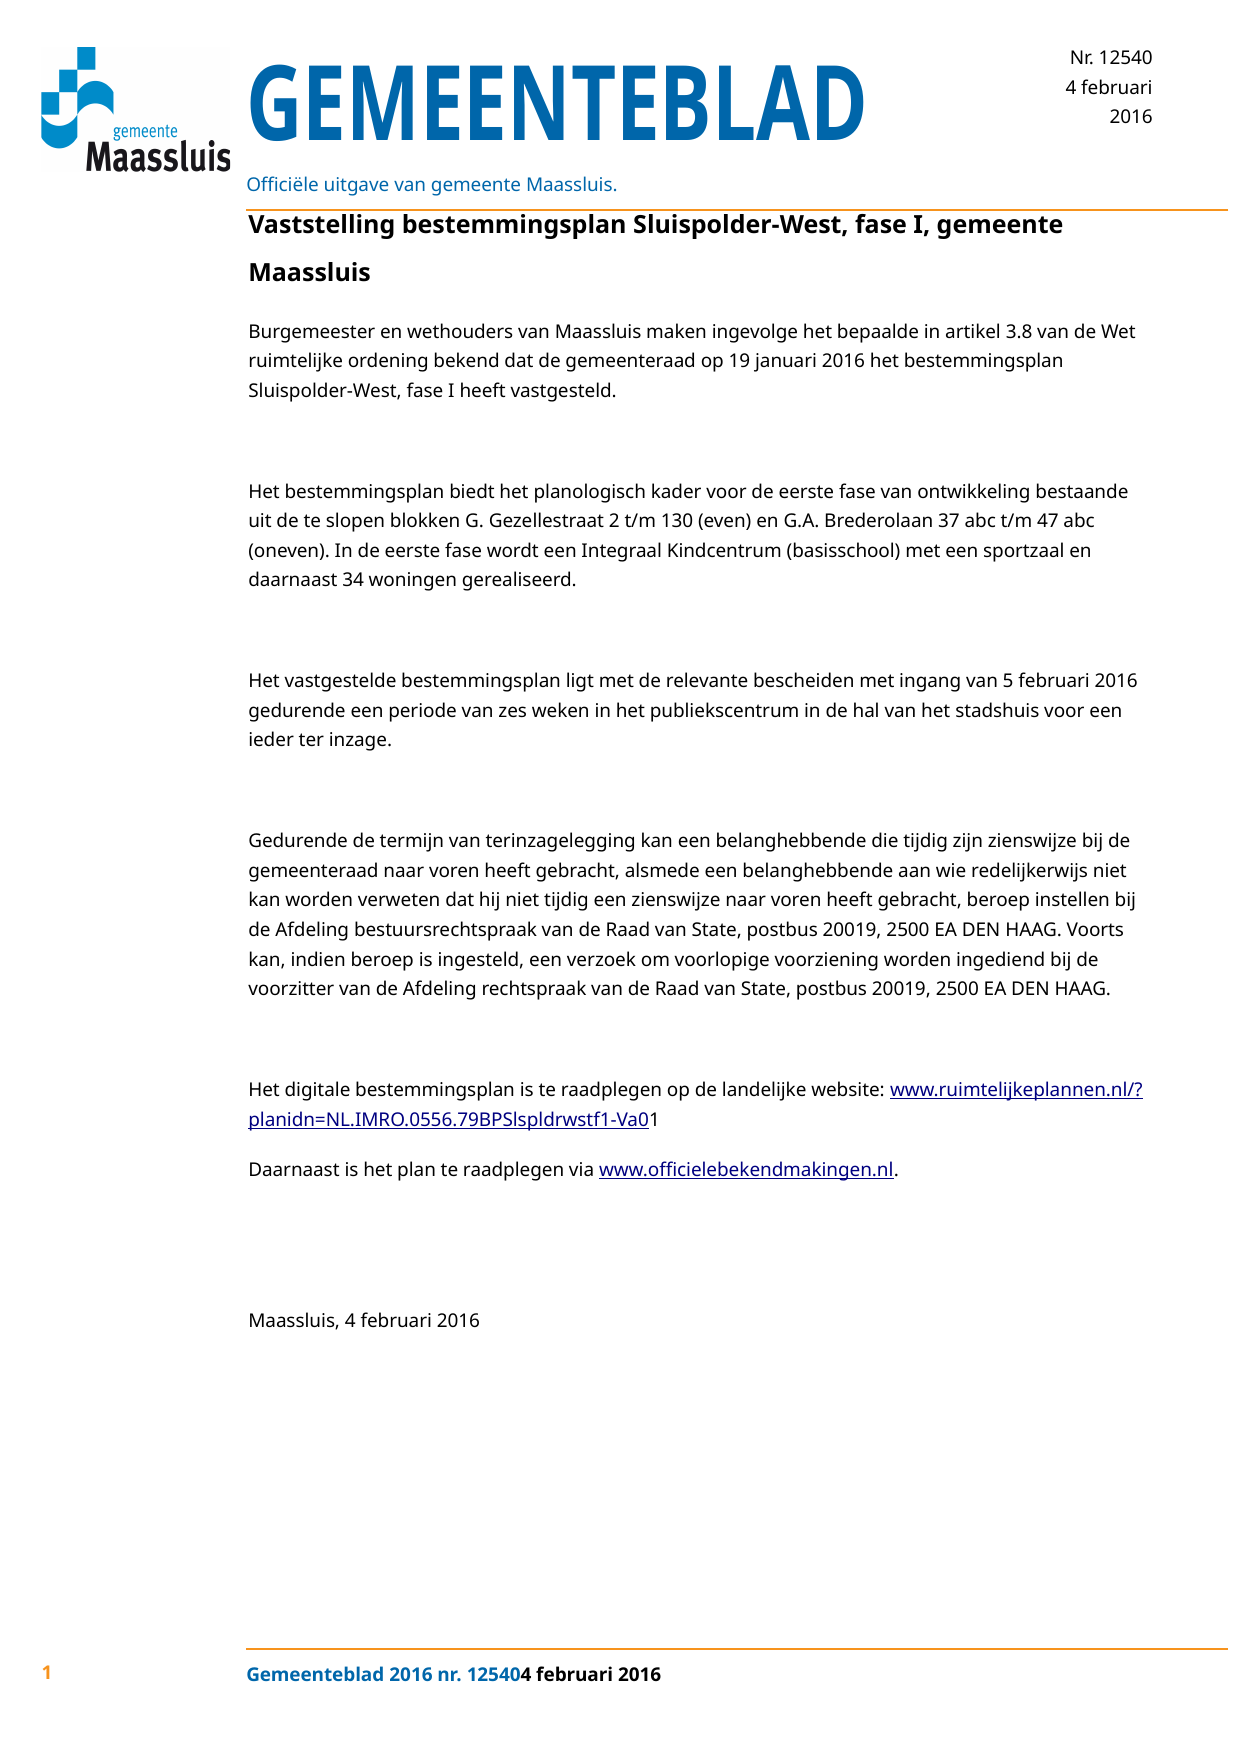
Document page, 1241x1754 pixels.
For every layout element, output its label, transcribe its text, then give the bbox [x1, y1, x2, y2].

text Maassluis, 4 februari 2016 [248, 1307, 1152, 1333]
picture [41, 47, 231, 172]
text Het vastgestelde bestemmingsplan ligt met de relevante bescheiden met ingang van 5 februari 2016 gedurende een periode van zes weken in het publiekscentrum in de hal van het stadshuis voor een ieder ter inzage. [248, 667, 1152, 752]
text Gedurende de termijn van terinzagelegging kan een belanghebbende die tijdig zijn zienswijze bij de gemeenteraad naar voren heeft gebracht, alsmede een belanghebbende aan wie redelijkerwijs niet kan worden verweten dat hij niet tijdig een zienswijze naar voren heeft gebracht, beroep instellen bij de Afdeling bestuursrechtspraak van de Raad van State, postbus 20019, 2500 EA DEN HAAG. Voorts kan, indien beroep is ingesteld, een verzoek om voorlopige voorziening worden ingediend bij de voorzitter van de Afdeling rechtspraak van de Raad van State, postbus 20019, 2500 EA DEN HAAG. [248, 827, 1152, 1001]
text Het digitale bestemmingsplan is te raadplegen op de landelijke website: www.ruimtelijkeplannen.nl/?planidn=NL.IMRO.0556.79BPSlspldrwstf1-Va01 [248, 1076, 1152, 1132]
text Het bestemmingsplan biedt het planologisch kader voor de eerste fase van ontwikkeling bestaande uit de te slopen blokken G. Gezellestraat 2 t/m 130 (even) en G.A. Brederolaan 37 abc t/m 47 abc (oneven). In de eerste fase wordt een Integraal Kindcentrum (basisschool) met een sportzaal en daarnaast 34 woningen gerealiseerd. [248, 478, 1152, 592]
text Burgemeester en wethouders van Maassluis maken ingevolge het bepaalde in artikel 3.8 van de Wet ruimtelijke ordening bekend dat de gemeenteraad op 19 januari 2016 het bestemmingsplan Sluispolder-West, fase I heeft vastgesteld. [248, 318, 1152, 403]
picture [41, 47, 77, 92]
text Daarnaast is het plan te raadplegen via www.officielebekendmakingen.nl. [248, 1156, 1152, 1182]
text Vaststelling bestemmingsplan Sluispolder-West, fase I, gemeente Maassluis [248, 211, 1152, 288]
